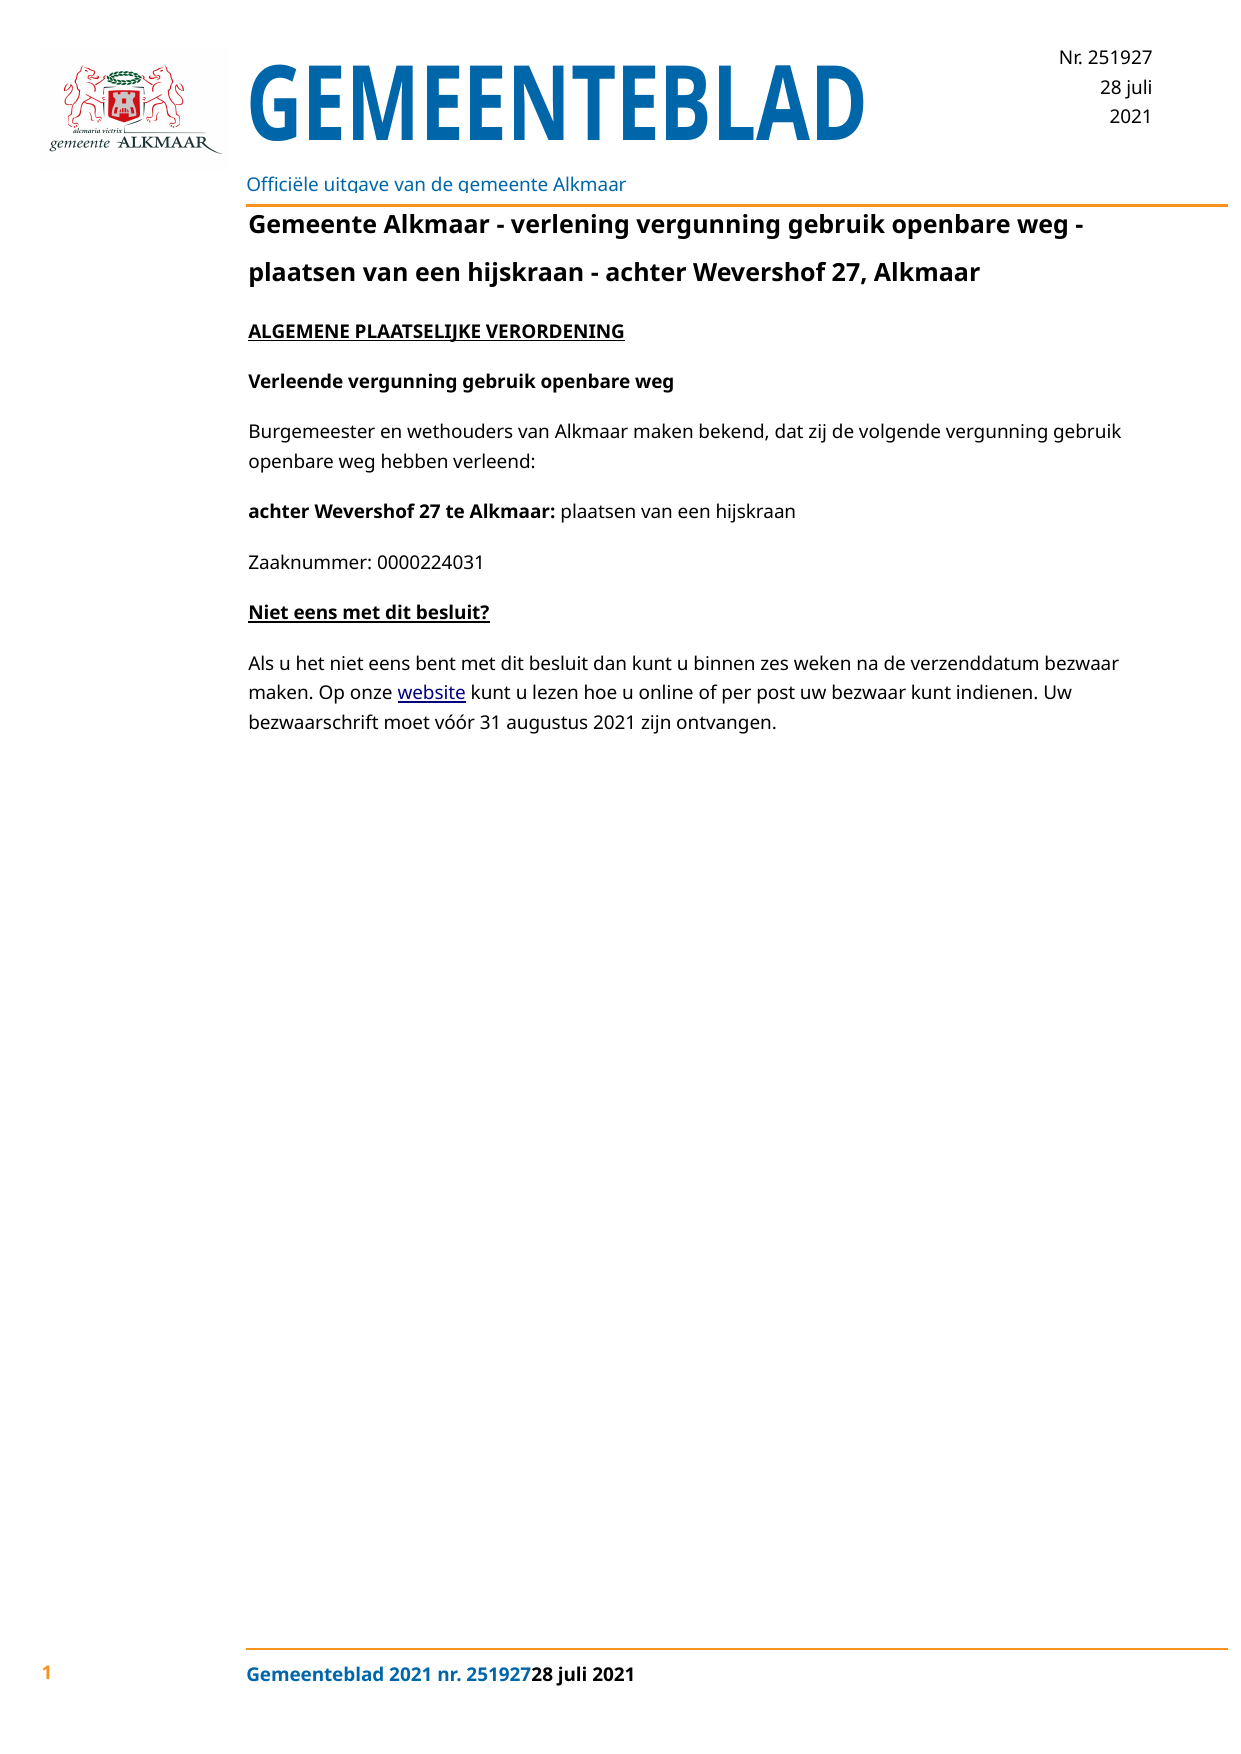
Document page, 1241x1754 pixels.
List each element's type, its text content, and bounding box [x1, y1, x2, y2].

picture [41, 47, 231, 172]
text Niet eens met dit besluit? [248, 599, 1152, 625]
text Als u het niet eens bent met dit besluit dan kunt u binnen zes weken na de verzenddatum bezwaar maken. Op onze website kunt u lezen hoe u online of per post uw bezwaar kunt indienen. Uw bezwaarschrift moet vóór 31 augustus 2021 zijn ontvangen. [248, 650, 1152, 735]
text Burgemeester en wethouders van Alkmaar maken bekend, dat zij de volgende vergunning gebruik openbare weg hebben verleend: [248, 419, 1152, 474]
text Zaaknummer: 0000224031 [248, 549, 1152, 575]
text achter Wevershof 27 te Alkmaar: plaatsen van een hijskraan [248, 499, 1152, 524]
text Verleende vergunning gebruik openbare weg [248, 368, 1152, 394]
text Gemeente Alkmaar - verlening vergunning gebruik openbare weg - plaatsen van een hijskraan - achter Wevershof 27, Alkmaar [248, 207, 1152, 288]
text ALGEMENE PLAATSELIJKE VERORDENING [248, 318, 1152, 344]
